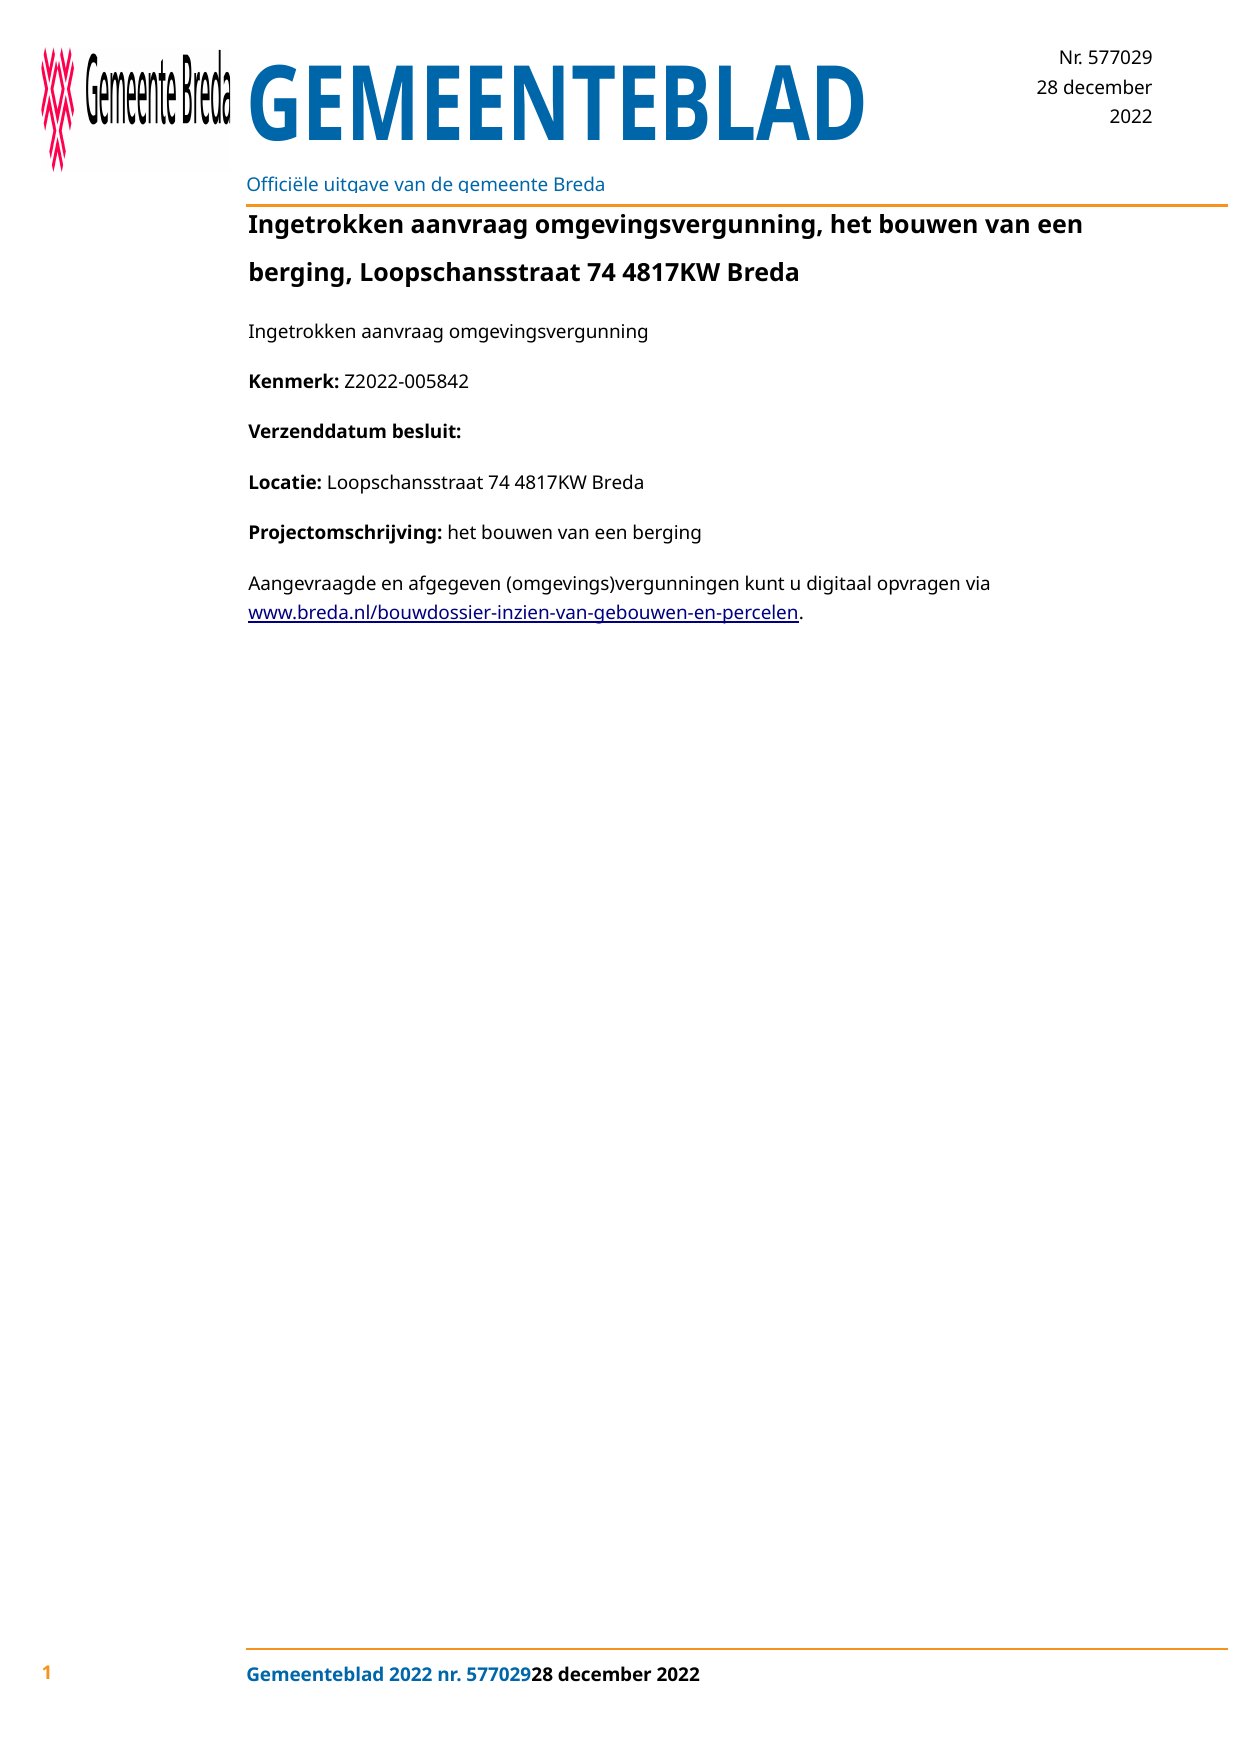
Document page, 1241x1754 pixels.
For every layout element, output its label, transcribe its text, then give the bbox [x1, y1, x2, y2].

text Ingetrokken aanvraag omgevingsvergunning [248, 318, 1152, 344]
text Projectomschrijving: het bouwen van een berging [248, 519, 1152, 545]
text Aangevraagde en afgegeven (omgevings)vergunningen kunt u digitaal opvragen via www.breda.nl/bouwdossier-inzien-van-gebouwen-en-percelen. [248, 570, 1152, 625]
picture [41, 47, 231, 172]
text Verzenddatum besluit: [248, 419, 1152, 444]
text Locatie: Loopschansstraat 74 4817KW Breda [248, 469, 1152, 495]
text Ingetrokken aanvraag omgevingsvergunning, het bouwen van een berging, Loopschansstraat 74 4817KW Breda [248, 207, 1152, 288]
text Kenmerk: Z2022-005842 [248, 368, 1152, 394]
